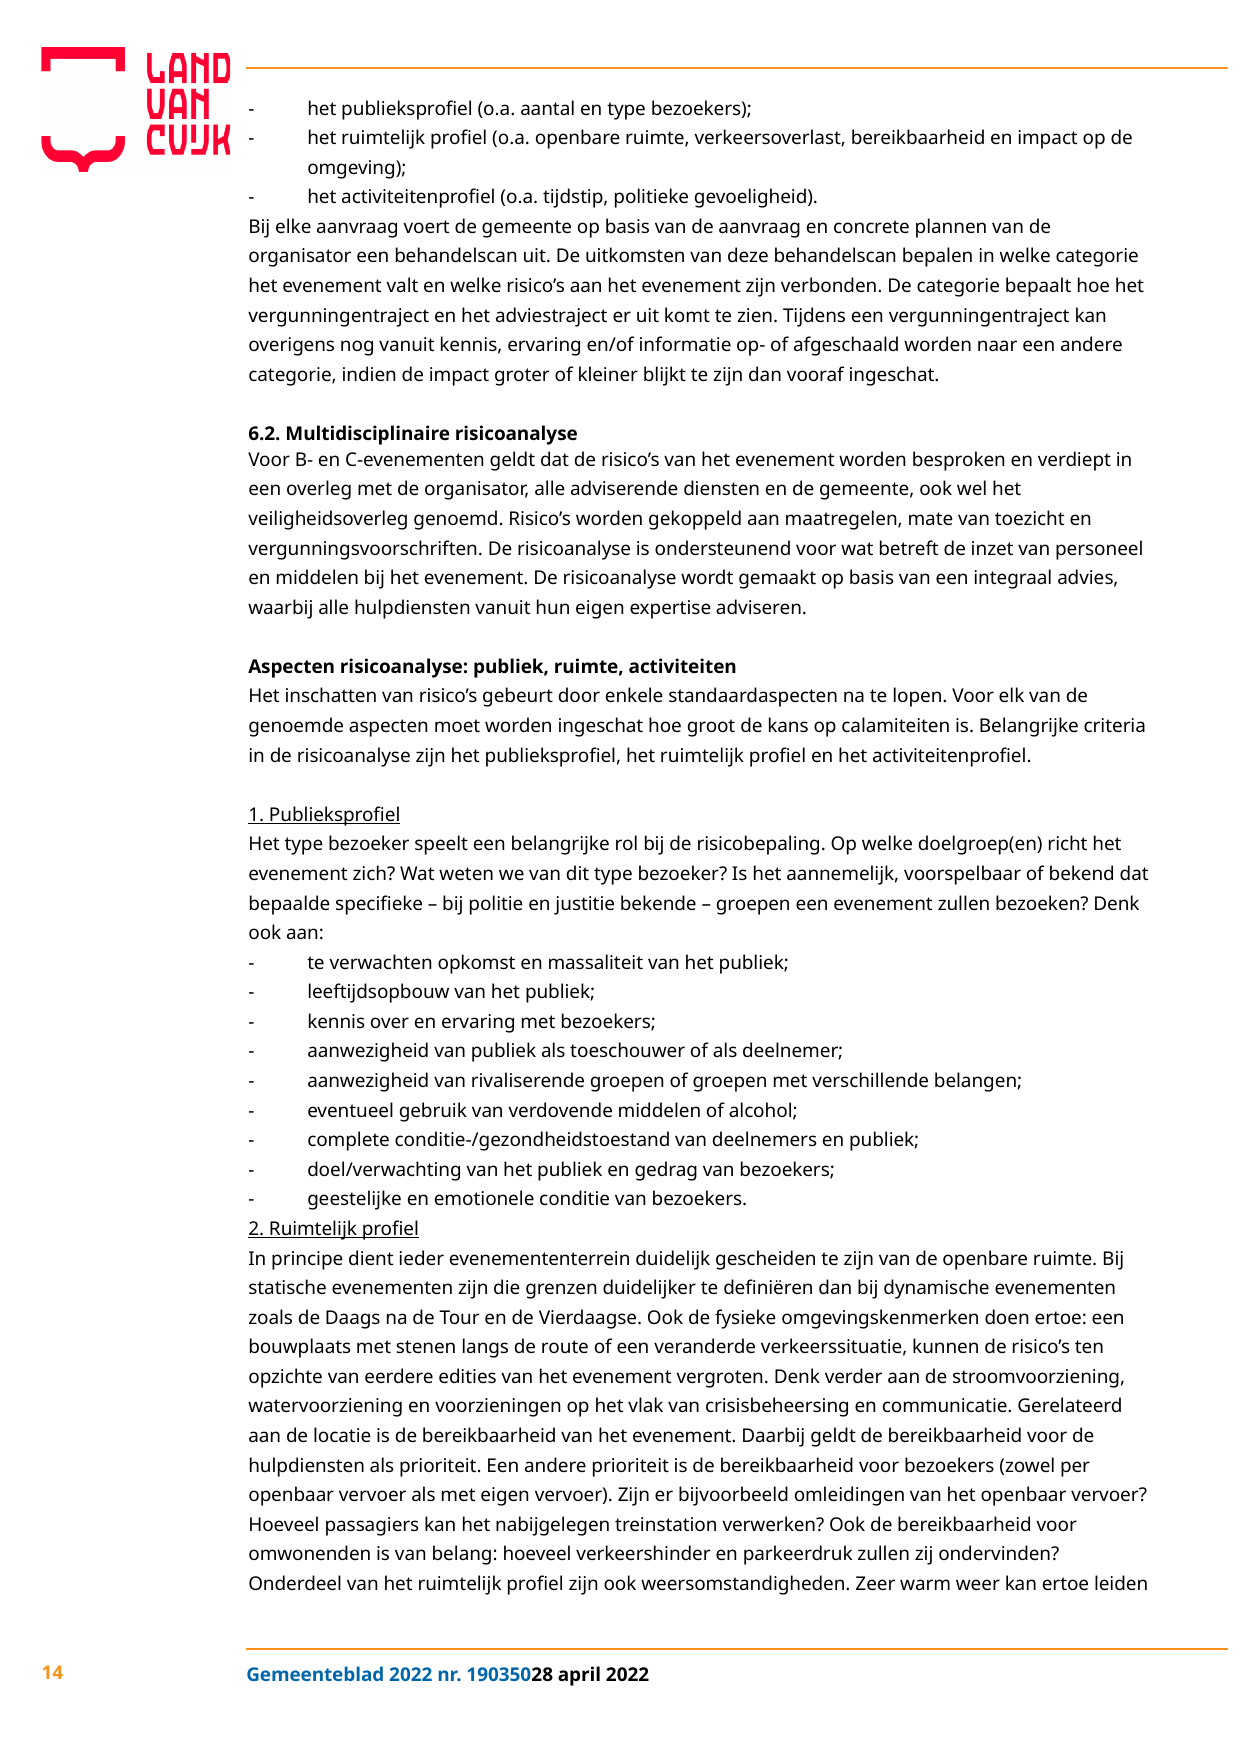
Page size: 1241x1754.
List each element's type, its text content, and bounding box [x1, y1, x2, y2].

list kennis over en ervaring met bezoekers; [248, 1008, 1152, 1034]
text Onderdeel van het ruimtelijk profiel zijn ook weersomstandigheden. Zeer warm weer kan ertoe leiden [248, 1570, 1152, 1596]
list aanwezigheid van rivaliserende groepen of groepen met verschillende belangen; [248, 1067, 1152, 1093]
text 1. Publieksprofiel [248, 801, 1152, 827]
text 2. Ruimtelijk profiel [248, 1215, 1152, 1241]
list complete conditie-/gezondheidstoestand van deelnemers en publiek; [248, 1126, 1152, 1152]
list leeftijdsopbouw van het publiek; [248, 978, 1152, 1004]
list doel/verwachting van het publiek en gedrag van bezoekers; [248, 1156, 1152, 1182]
text Bij elke aanvraag voert de gemeente op basis van de aanvraag en concrete plannen van de organisator een behandelscan uit. De uitkomsten van deze behandelscan bepalen in welke categorie het evenement valt en welke risico’s aan het evenement zijn verbonden. De categorie bepaalt hoe het vergunningentraject en het adviestraject er uit komt te zien. Tijdens een vergunningentraject kan overigens nog vanuit kennis, ervaring en/of informatie op- of afgeschaald worden naar een andere categorie, indien de impact groter of kleiner blijkt te zijn dan vooraf ingeschat. [248, 213, 1152, 387]
text Aspecten risicoanalyse: publiek, ruimte, activiteiten [248, 653, 1152, 679]
picture [41, 47, 231, 172]
text 6.2. Multidisciplinaire risicoanalyse [248, 420, 1152, 446]
list te verwachten opkomst en massaliteit van het publiek; [248, 949, 1152, 974]
text In principe dient ieder evenemententerrein duidelijk gescheiden te zijn van de openbare ruimte. Bij statische evenementen zijn die grenzen duidelijker te definiëren dan bij dynamische evenementen zoals de Daags na de Tour en de Vierdaagse. Ook de fysieke omgevingskenmerken doen ertoe: een bouwplaats met stenen langs de route of een veranderde verkeerssituatie, kunnen de risico’s ten opzichte van eerdere edities van het evenement vergroten. Denk verder aan de stroomvoorziening, watervoorziening en voorzieningen op het vlak van crisisbeheersing en communicatie. Gerelateerd aan de locatie is de bereikbaarheid van het evenement. Daarbij geldt de bereikbaarheid voor de hulpdiensten als prioriteit. Een andere prioriteit is de bereikbaarheid voor bezoekers (zowel per openbaar vervoer als met eigen vervoer). Zijn er bijvoorbeeld omleidingen van het openbaar vervoer? Hoeveel passagiers kan het nabijgelegen treinstation verwerken? Ook de bereikbaarheid voor omwonenden is van belang: hoeveel verkeershinder en parkeerdruk zullen zij ondervinden? [248, 1245, 1152, 1566]
list geestelijke en emotionele conditie van bezoekers. [248, 1186, 1152, 1211]
list het activiteitenprofiel (o.a. tijdstip, politieke gevoeligheid). [248, 183, 1152, 209]
list aanwezigheid van publiek als toeschouwer of als deelnemer; [248, 1038, 1152, 1063]
list het publieksprofiel (o.a. aantal en type bezoekers); [248, 95, 1152, 121]
list het ruimtelijk profiel (o.a. openbare ruimte, verkeersoverlast, bereikbaarheid en impact op de omgeving); [248, 124, 1152, 180]
text Het type bezoeker speelt een belangrijke rol bij de risicobepaling. Op welke doelgroep(en) richt het evenement zich? Wat weten we van dit type bezoeker? Is het aannemelijk, voorspelbaar of bekend dat bepaalde specifieke – bij politie en justitie bekende – groepen een evenement zullen bezoeken? Denk ook aan: [248, 831, 1152, 945]
text Voor B- en C-evenementen geldt dat de risico’s van het evenement worden besproken en verdiept in een overleg met de organisator, alle adviserende diensten en de gemeente, ook wel het veiligheidsoverleg genoemd. Risico’s worden gekoppeld aan maatregelen, mate van toezicht en vergunningsvoorschriften. De risicoanalyse is ondersteunend voor wat betreft de inzet van personeel en middelen bij het evenement. De risicoanalyse wordt gemaakt op basis van een integraal advies, waarbij alle hulpdiensten vanuit hun eigen expertise adviseren. [248, 446, 1152, 619]
text Het inschatten van risico’s gebeurt door enkele standaardaspecten na te lopen. Voor elk van de genoemde aspecten moet worden ingeschat hoe groot de kans op calamiteiten is. Belangrijke criteria in de risicoanalyse zijn het publieksprofiel, het ruimtelijk profiel en het activiteitenprofiel. [248, 683, 1152, 767]
list eventueel gebruik van verdovende middelen of alcohol; [248, 1097, 1152, 1122]
